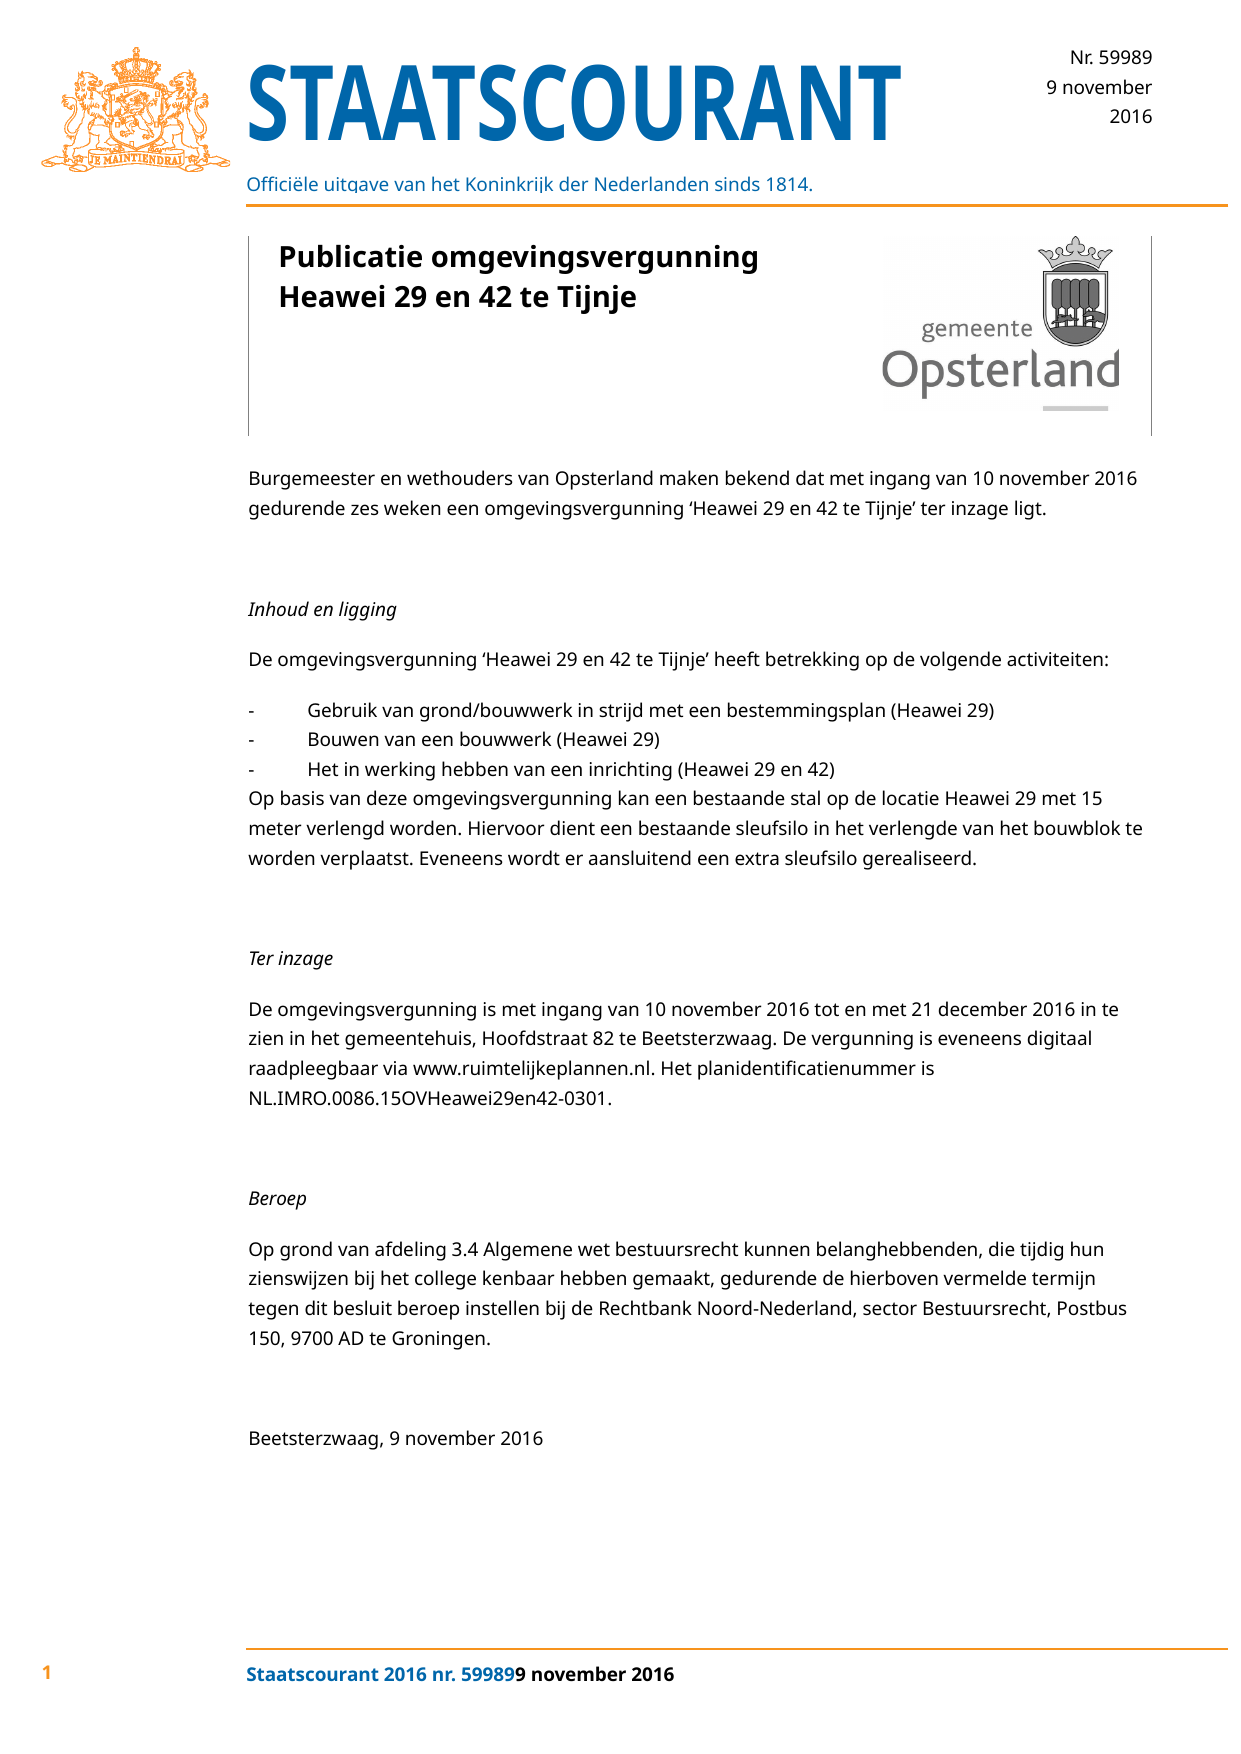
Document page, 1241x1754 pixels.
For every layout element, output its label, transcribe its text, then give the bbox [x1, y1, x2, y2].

text De omgevingsvergunning ‘Heawei 29 en 42 te Tijnje’ heeft betrekking op de volgende activiteiten: [248, 646, 1152, 672]
list Het in werking hebben van een inrichting (Heawei 29 en 42) [248, 756, 1152, 782]
list Gebruik van grond/bouwwerk in strijd met een bestemmingsplan (Heawei 29) [248, 697, 1152, 723]
text Ter inzage [248, 946, 1152, 971]
table_header [850, 236, 1151, 436]
text Op basis van deze omgevingsvergunning kan een bestaande stal op de locatie Heawei 29 met 15 meter verlengd worden. Hiervoor dient een bestaande sleufsilo in het verlengde van het bouwblok te worden verplaatst. Eveneens wordt er aansluitend een extra sleufsilo gerealiseerd. [248, 786, 1152, 871]
text Beetsterzwaag, 9 november 2016 [248, 1426, 1152, 1451]
picture [882, 236, 1119, 411]
text Op grond van afdeling 3.4 Algemene wet bestuursrecht kunnen belanghebbenden, die tijdig hun zienswijzen bij het college kenbaar hebben gemaakt, gedurende de hierboven vermelde termijn tegen dit besluit beroep instellen bij de Rechtbank Noord-Nederland, sector Bestuursrecht, Postbus 150, 9700 AD te Groningen. [248, 1236, 1152, 1351]
text Burgemeester en wethouders van Opsterland maken bekend dat met ingang van 10 november 2016 gedurende zes weken een omgevingsvergunning ‘Heawei 29 en 42 te Tijnje’ ter inzage ligt. [248, 466, 1152, 521]
list Bouwen van een bouwwerk (Heawei 29) [248, 726, 1152, 752]
text De omgevingsvergunning is met ingang van 10 november 2016 tot en met 21 december 2016 in te zien in het gemeentehuis, Hoofdstraat 82 te Beetsterzwaag. De vergunning is eveneens digitaal raadpleegbaar via www.ruimtelijkeplannen.nl. Het planidentificatienummer is NL.IMRO.0086.15OVHeawei29en42-0301. [248, 996, 1152, 1111]
text Inhoud en ligging [248, 596, 1152, 622]
picture [41, 47, 231, 172]
text Beroep [248, 1186, 1152, 1211]
table_header Publicatie omgevingsvergunning Heawei 29 en 42 te Tijnje [249, 236, 850, 436]
